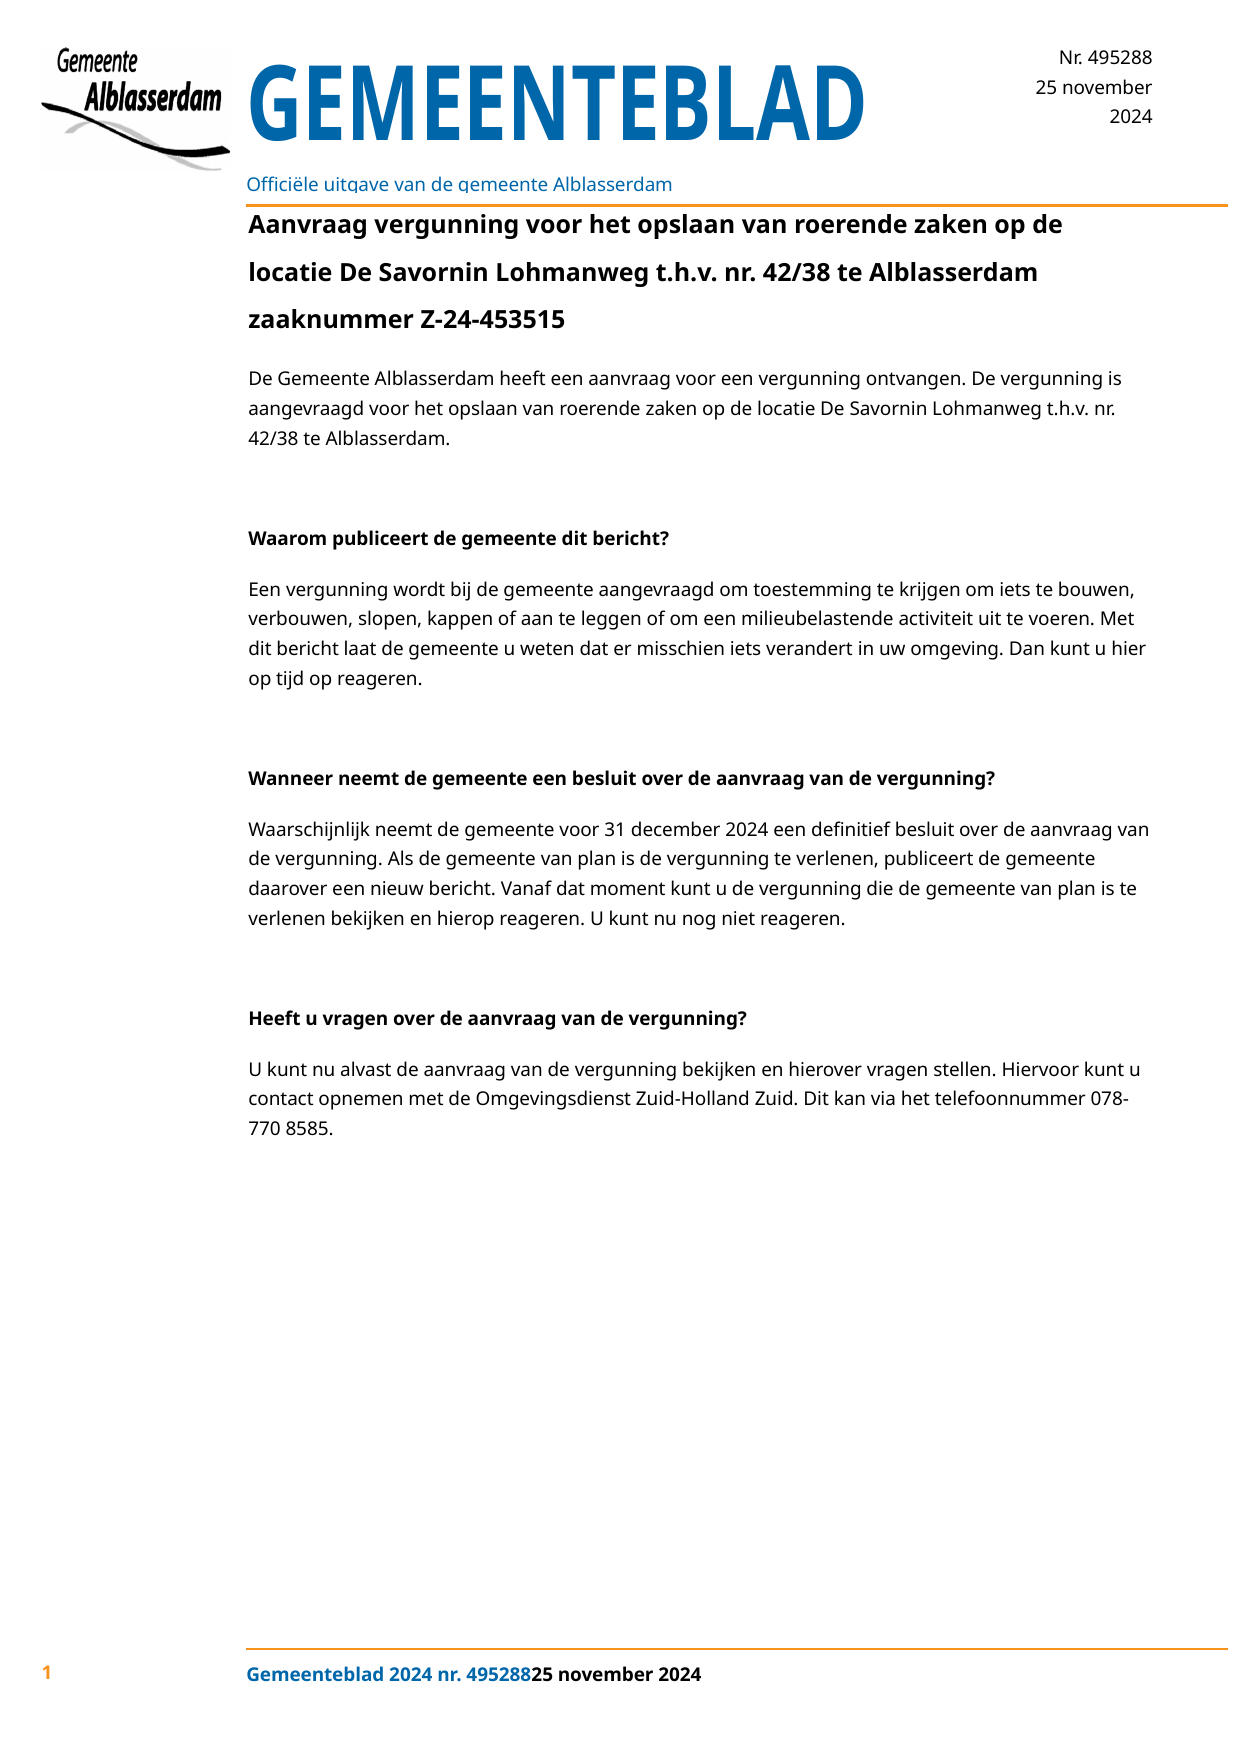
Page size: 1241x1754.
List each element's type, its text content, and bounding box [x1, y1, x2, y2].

picture [41, 47, 231, 172]
text Een vergunning wordt bij de gemeente aangevraagd om toestemming te krijgen om iets te bouwen, verbouwen, slopen, kappen of aan te leggen of om een milieubelastende activiteit uit te voeren. Met dit bericht laat de gemeente u weten dat er misschien iets verandert in uw omgeving. Dan kunt u hier op tijd op reageren. [248, 576, 1152, 690]
text Aanvraag vergunning voor het opslaan van roerende zaken op de locatie De Savornin Lohmanweg t.h.v. nr. 42/38 te Alblasserdam zaaknummer Z-24-453515 [248, 207, 1152, 336]
text U kunt nu alvast de aanvraag van de vergunning bekijken en hierover vragen stellen. Hiervoor kunt u contact opnemen met de Omgevingsdienst Zuid-Holland Zuid. Dit kan via het telefoonnummer 078-770 8585. [248, 1056, 1152, 1141]
text Waarom publiceert de gemeente dit bericht? [248, 526, 1152, 551]
text Wanneer neemt de gemeente een besluit over de aanvraag van de vergunning? [248, 766, 1152, 791]
text Heeft u vragen over de aanvraag van de vergunning? [248, 1006, 1152, 1031]
text Waarschijnlijk neemt de gemeente voor 31 december 2024 een definitief besluit over de aanvraag van de vergunning. Als de gemeente van plan is de vergunning te verlenen, publiceert de gemeente daarover een nieuw bericht. Vanaf dat moment kunt u de vergunning die de gemeente van plan is te verlenen bekijken en hierop reageren. U kunt nu nog niet reageren. [248, 816, 1152, 930]
text De Gemeente Alblasserdam heeft een aanvraag voor een vergunning ontvangen. De vergunning is aangevraagd voor het opslaan van roerende zaken op de locatie De Savornin Lohmanweg t.h.v. nr. 42/38 te Alblasserdam. [248, 366, 1152, 450]
